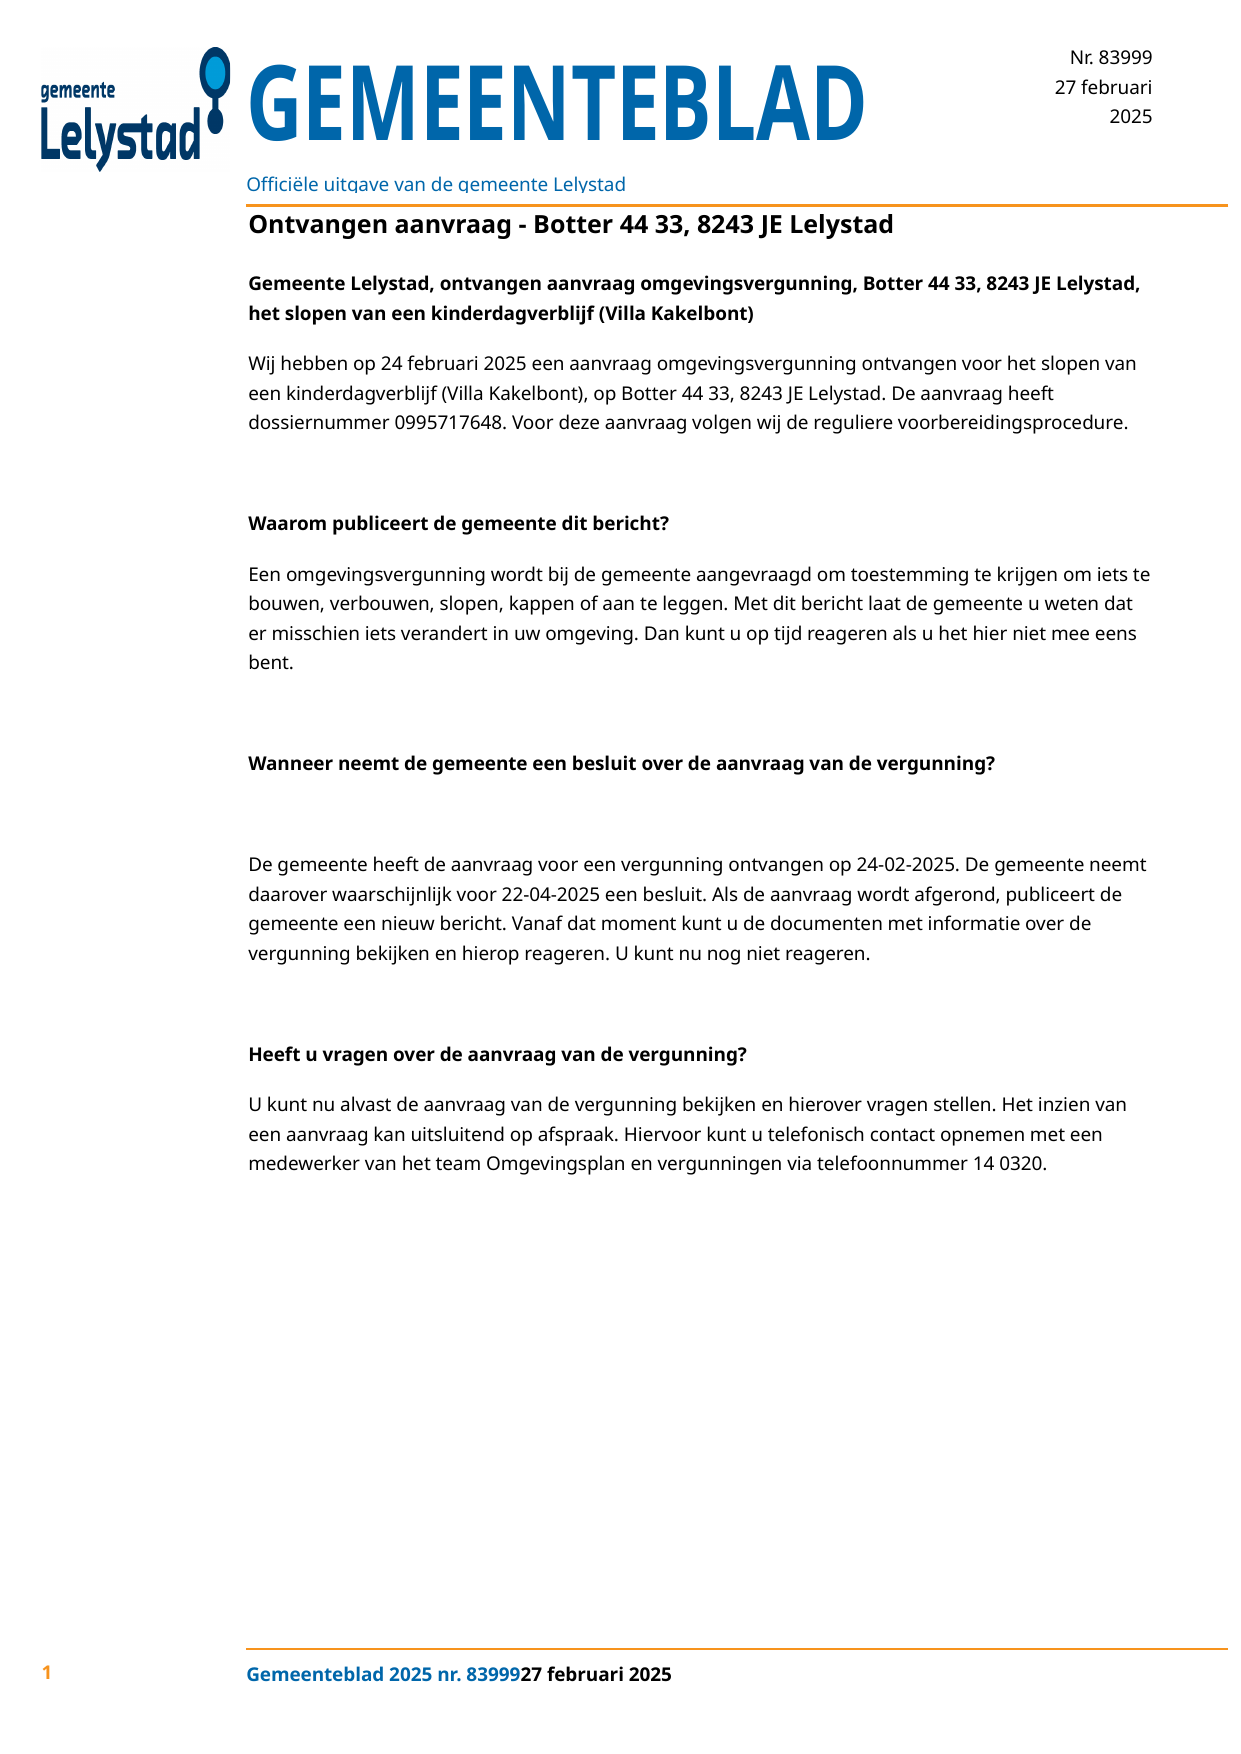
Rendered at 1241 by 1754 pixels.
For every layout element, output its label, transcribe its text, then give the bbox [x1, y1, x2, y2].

text Ontvangen aanvraag - Botter 44 33, 8243 JE Lelystad [248, 207, 1152, 241]
text U kunt nu alvast de aanvraag van de vergunning bekijken en hierover vragen stellen. Het inzien van een aanvraag kan uitsluitend op afspraak. Hiervoor kunt u telefonisch contact opnemen met een medewerker van het team Omgevingsplan en vergunningen via telefoonnummer 14 0320. [248, 1091, 1152, 1176]
text De gemeente heeft de aanvraag voor een vergunning ontvangen op 24-02-2025. De gemeente neemt daarover waarschijnlijk voor 22-04-2025 een besluit. Als de aanvraag wordt afgerond, publiceert de gemeente een nieuw bericht. Vanaf dat moment kunt u de documenten met informatie over de vergunning bekijken en hierop reageren. U kunt nu nog niet reageren. [248, 851, 1152, 966]
text Wij hebben op 24 februari 2025 een aanvraag omgevingsvergunning ontvangen voor het slopen van een kinderdagverblijf (Villa Kakelbont), op Botter 44 33, 8243 JE Lelystad. De aanvraag heeft dossiernummer 0995717648. Voor deze aanvraag volgen wij de reguliere voorbereidingsprocedure. [248, 350, 1152, 435]
picture [41, 47, 231, 172]
text Wanneer neemt de gemeente een besluit over de aanvraag van de vergunning? [248, 750, 1152, 776]
text Waarom publiceert de gemeente dit bericht? [248, 510, 1152, 536]
text Gemeente Lelystad, ontvangen aanvraag omgevingsvergunning, Botter 44 33, 8243 JE Lelystad, het slopen van een kinderdagverblijf (Villa Kakelbont) [248, 270, 1152, 326]
text Heeft u vragen over de aanvraag van de vergunning? [248, 1041, 1152, 1066]
text Een omgevingsvergunning wordt bij de gemeente aangevraagd om toestemming te krijgen om iets te bouwen, verbouwen, slopen, kappen of aan te leggen. Met dit bericht laat de gemeente u weten dat er misschien iets verandert in uw omgeving. Dan kunt u op tijd reageren als u het hier niet mee eens bent. [248, 561, 1152, 675]
